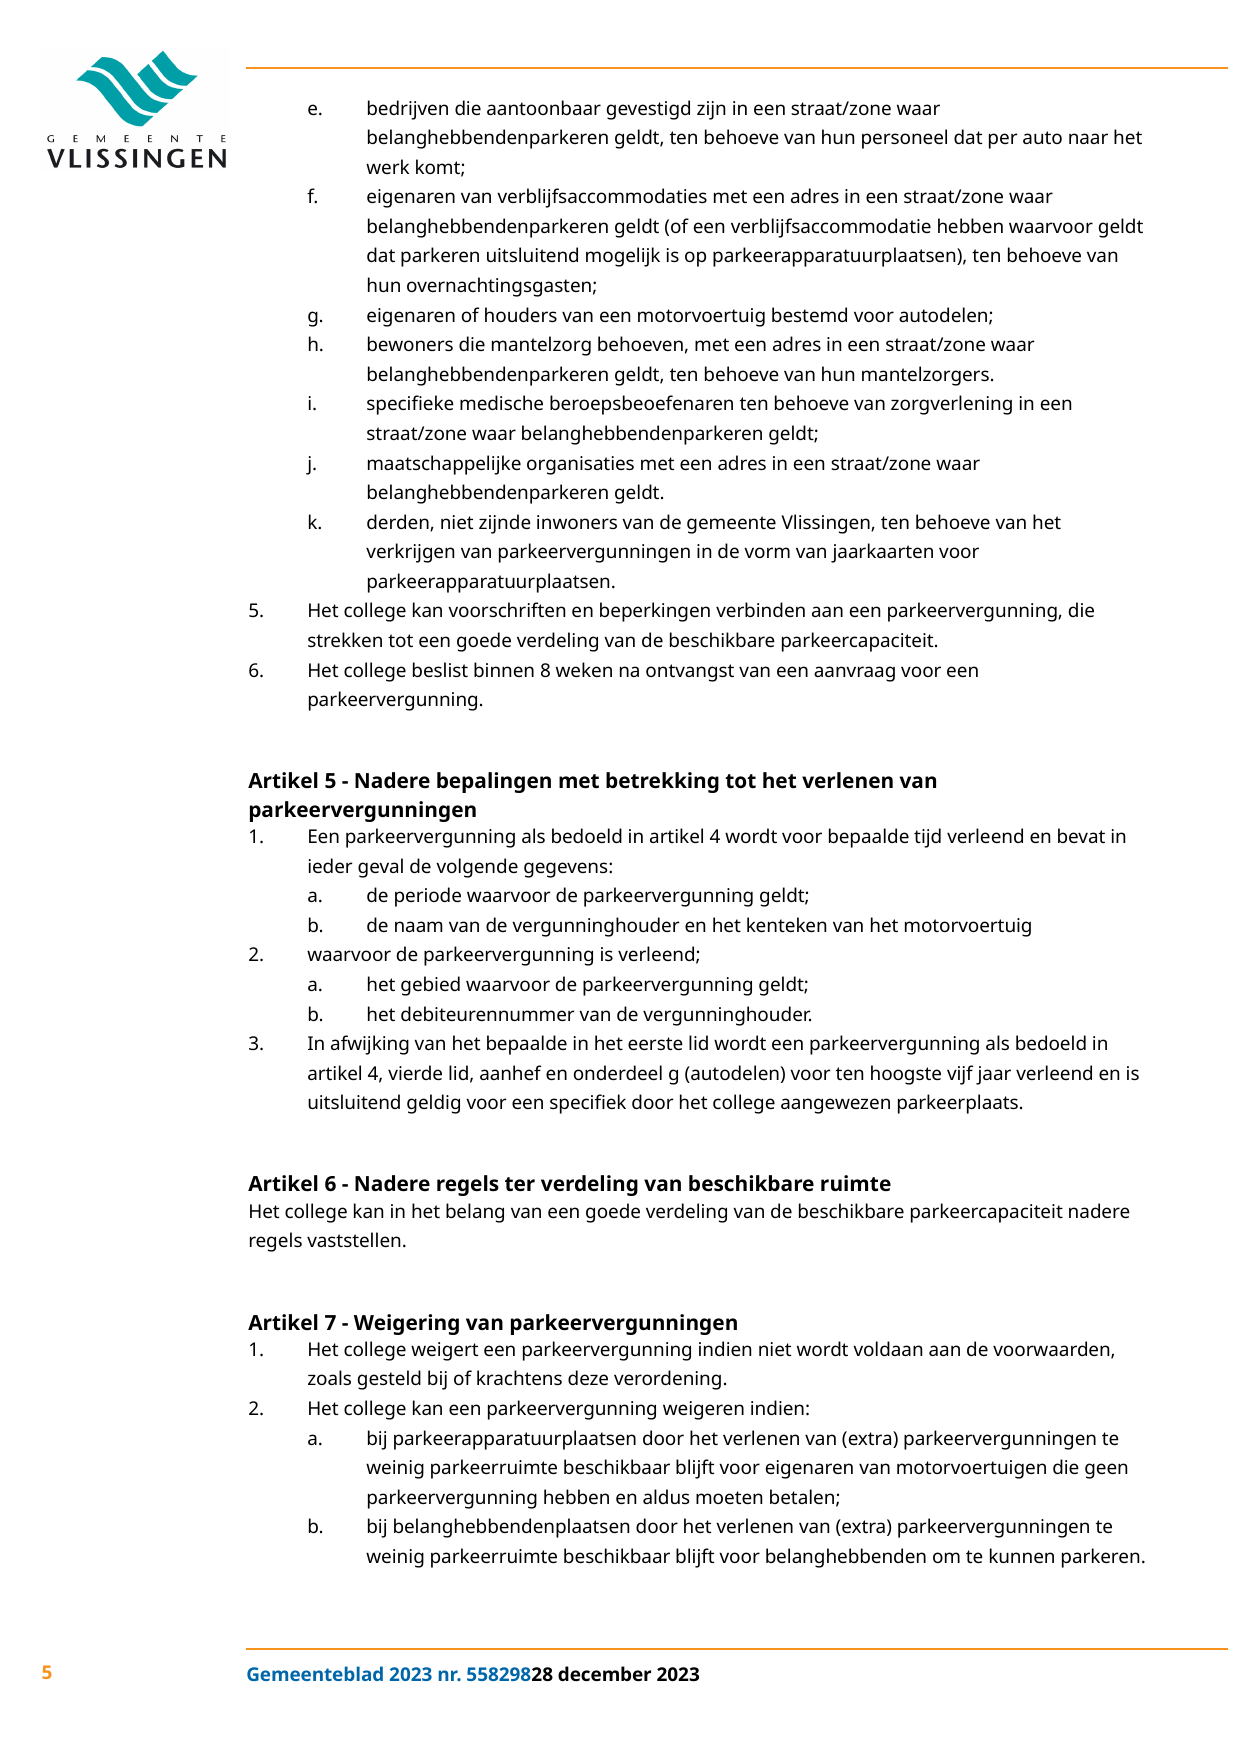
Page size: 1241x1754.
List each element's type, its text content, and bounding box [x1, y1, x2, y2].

text Artikel 7 - Weigering van parkeervergunningen [248, 1308, 1152, 1336]
list eigenaren of houders van een motorvoertuig bestemd voor autodelen; [307, 302, 1152, 328]
text Het college kan in het belang van een goede verdeling van de beschikbare parkeercapaciteit nadere regels vaststellen. [248, 1198, 1152, 1253]
list het gebied waarvoor de parkeervergunning geldt; [307, 971, 1152, 997]
list Het college kan een parkeervergunning weigeren indien: [248, 1395, 1152, 1421]
text Artikel 6 - Nadere regels ter verdeling van beschikbare ruimte [248, 1169, 1152, 1198]
text Artikel 5 - Nadere bepalingen met betrekking tot het verlenen van parkeervergunningen [248, 766, 1152, 823]
list bedrijven die aantoonbaar gevestigd zijn in een straat/zone waar belanghebbendenparkeren geldt, ten behoeve van hun personeel dat per auto naar het werk komt; [307, 95, 1152, 180]
list In afwijking van het bepaalde in het eerste lid wordt een parkeervergunning als bedoeld in artikel 4, vierde lid, aanhef en onderdeel g (autodelen) voor ten hoogste vijf jaar verleend en is uitsluitend geldig voor een specifiek door het college aangewezen parkeerplaats. [248, 1030, 1152, 1115]
list de periode waarvoor de parkeervergunning geldt; [307, 882, 1152, 908]
list Het college kan voorschriften en beperkingen verbinden aan een parkeervergunning, die strekken tot een goede verdeling van de beschikbare parkeercapaciteit. [248, 598, 1152, 653]
list bij parkeerapparatuurplaatsen door het verlenen van (extra) parkeervergunningen te weinig parkeerruimte beschikbaar blijft voor eigenaren van motorvoertuigen die geen parkeervergunning hebben en aldus moeten betalen; [307, 1425, 1152, 1510]
list Het college beslist binnen 8 weken na ontvangst van een aanvraag voor een parkeervergunning. [248, 657, 1152, 712]
list bewoners die mantelzorg behoeven, met een adres in een straat/zone waar belanghebbendenparkeren geldt, ten behoeve van hun mantelzorgers. [307, 331, 1152, 387]
list het debiteurennummer van de vergunninghouder. [307, 1001, 1152, 1027]
list de naam van de vergunninghouder en het kenteken van het motorvoertuig [307, 912, 1152, 938]
list specifieke medische beroepsbeoefenaren ten behoeve van zorgverlening in een straat/zone waar belanghebbendenparkeren geldt; [307, 391, 1152, 446]
picture [41, 47, 231, 172]
list bij belanghebbendenplaatsen door het verlenen van (extra) parkeervergunningen te weinig parkeerruimte beschikbaar blijft voor belanghebbenden om te kunnen parkeren. [307, 1513, 1152, 1569]
list Het college weigert een parkeervergunning indien niet wordt voldaan aan de voorwaarden, zoals gesteld bij of krachtens deze verordening. [248, 1336, 1152, 1391]
list maatschappelijke organisaties met een adres in een straat/zone waar belanghebbendenparkeren geldt. [307, 450, 1152, 505]
list waarvoor de parkeervergunning is verleend; [248, 942, 1152, 967]
list Een parkeervergunning als bedoeld in artikel 4 wordt voor bepaalde tijd verleend en bevat in ieder geval de volgende gegevens: [248, 823, 1152, 879]
list derden, niet zijnde inwoners van de gemeente Vlissingen, ten behoeve van het verkrijgen van parkeervergunningen in de vorm van jaarkaarten voor parkeerapparatuurplaatsen. [307, 509, 1152, 594]
list eigenaren van verblijfsaccommodaties met een adres in een straat/zone waar belanghebbendenparkeren geldt (of een verblijfsaccommodatie hebben waarvoor geldt dat parkeren uitsluitend mogelijk is op parkeerapparatuurplaatsen), ten behoeve van hun overnachtingsgasten; [307, 183, 1152, 298]
